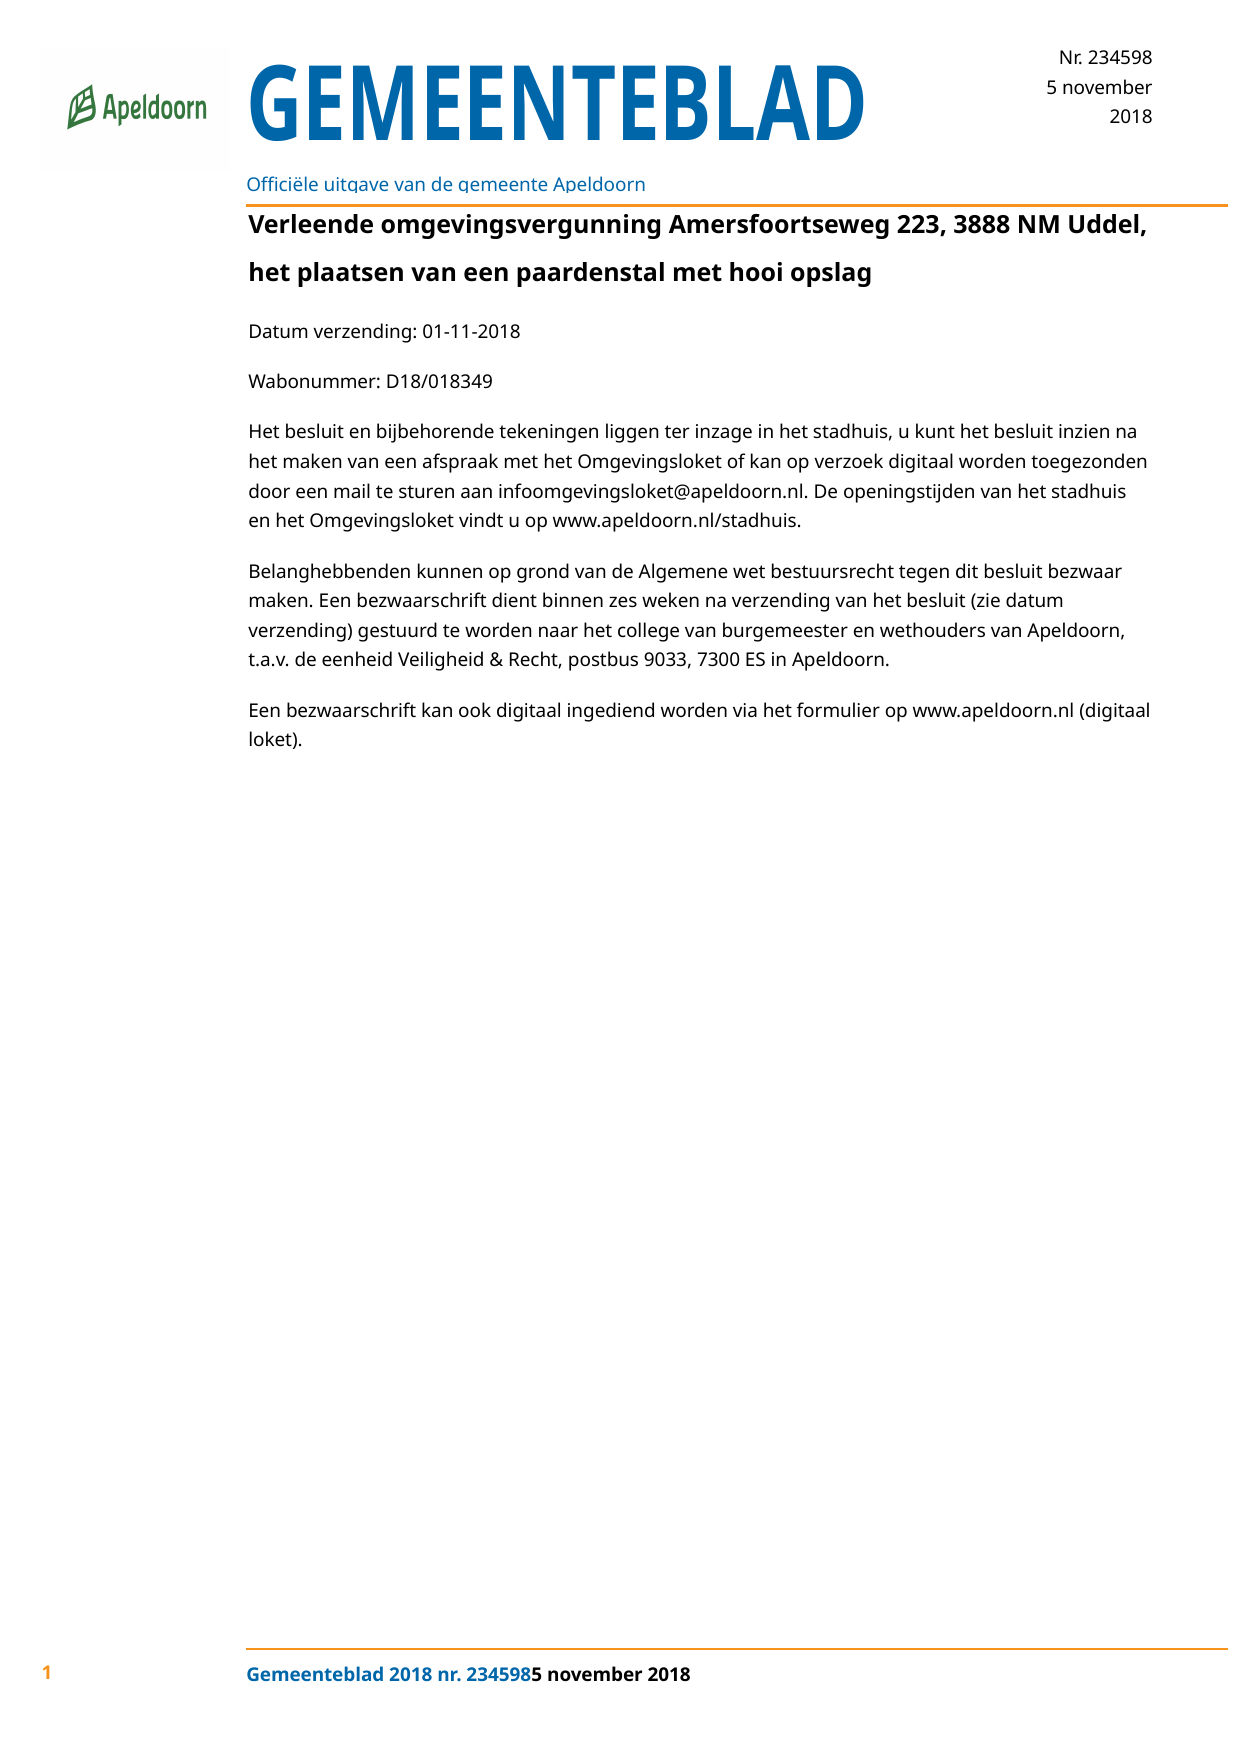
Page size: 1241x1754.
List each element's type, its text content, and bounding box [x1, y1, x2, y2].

text Het besluit en bijbehorende tekeningen liggen ter inzage in het stadhuis, u kunt het besluit inzien na het maken van een afspraak met het Omgevingsloket of kan op verzoek digitaal worden toegezonden door een mail te sturen aan infoomgevingsloket@apeldoorn.nl. De openingstijden van het stadhuis en het Omgevingsloket vindt u op www.apeldoorn.nl/stadhuis. [248, 419, 1152, 533]
text Belanghebbenden kunnen op grond van de Algemene wet bestuursrecht tegen dit besluit bezwaar maken. Een bezwaarschrift dient binnen zes weken na verzending van het besluit (zie datum verzending) gestuurd te worden naar het college van burgemeester en wethouders van Apeldoorn, t.a.v. de eenheid Veiligheid & Recht, postbus 9033, 7300 ES in Apeldoorn. [248, 558, 1152, 672]
text Wabonummer: D18/018349 [248, 368, 1152, 394]
text Een bezwaarschrift kan ook digitaal ingediend worden via het formulier op www.apeldoorn.nl (digitaal loket). [248, 697, 1152, 752]
text Verleende omgevingsvergunning Amersfoortseweg 223, 3888 NM Uddel, het plaatsen van een paardenstal met hooi opslag [248, 207, 1152, 288]
picture [41, 47, 231, 172]
text Datum verzending: 01-11-2018 [248, 318, 1152, 344]
